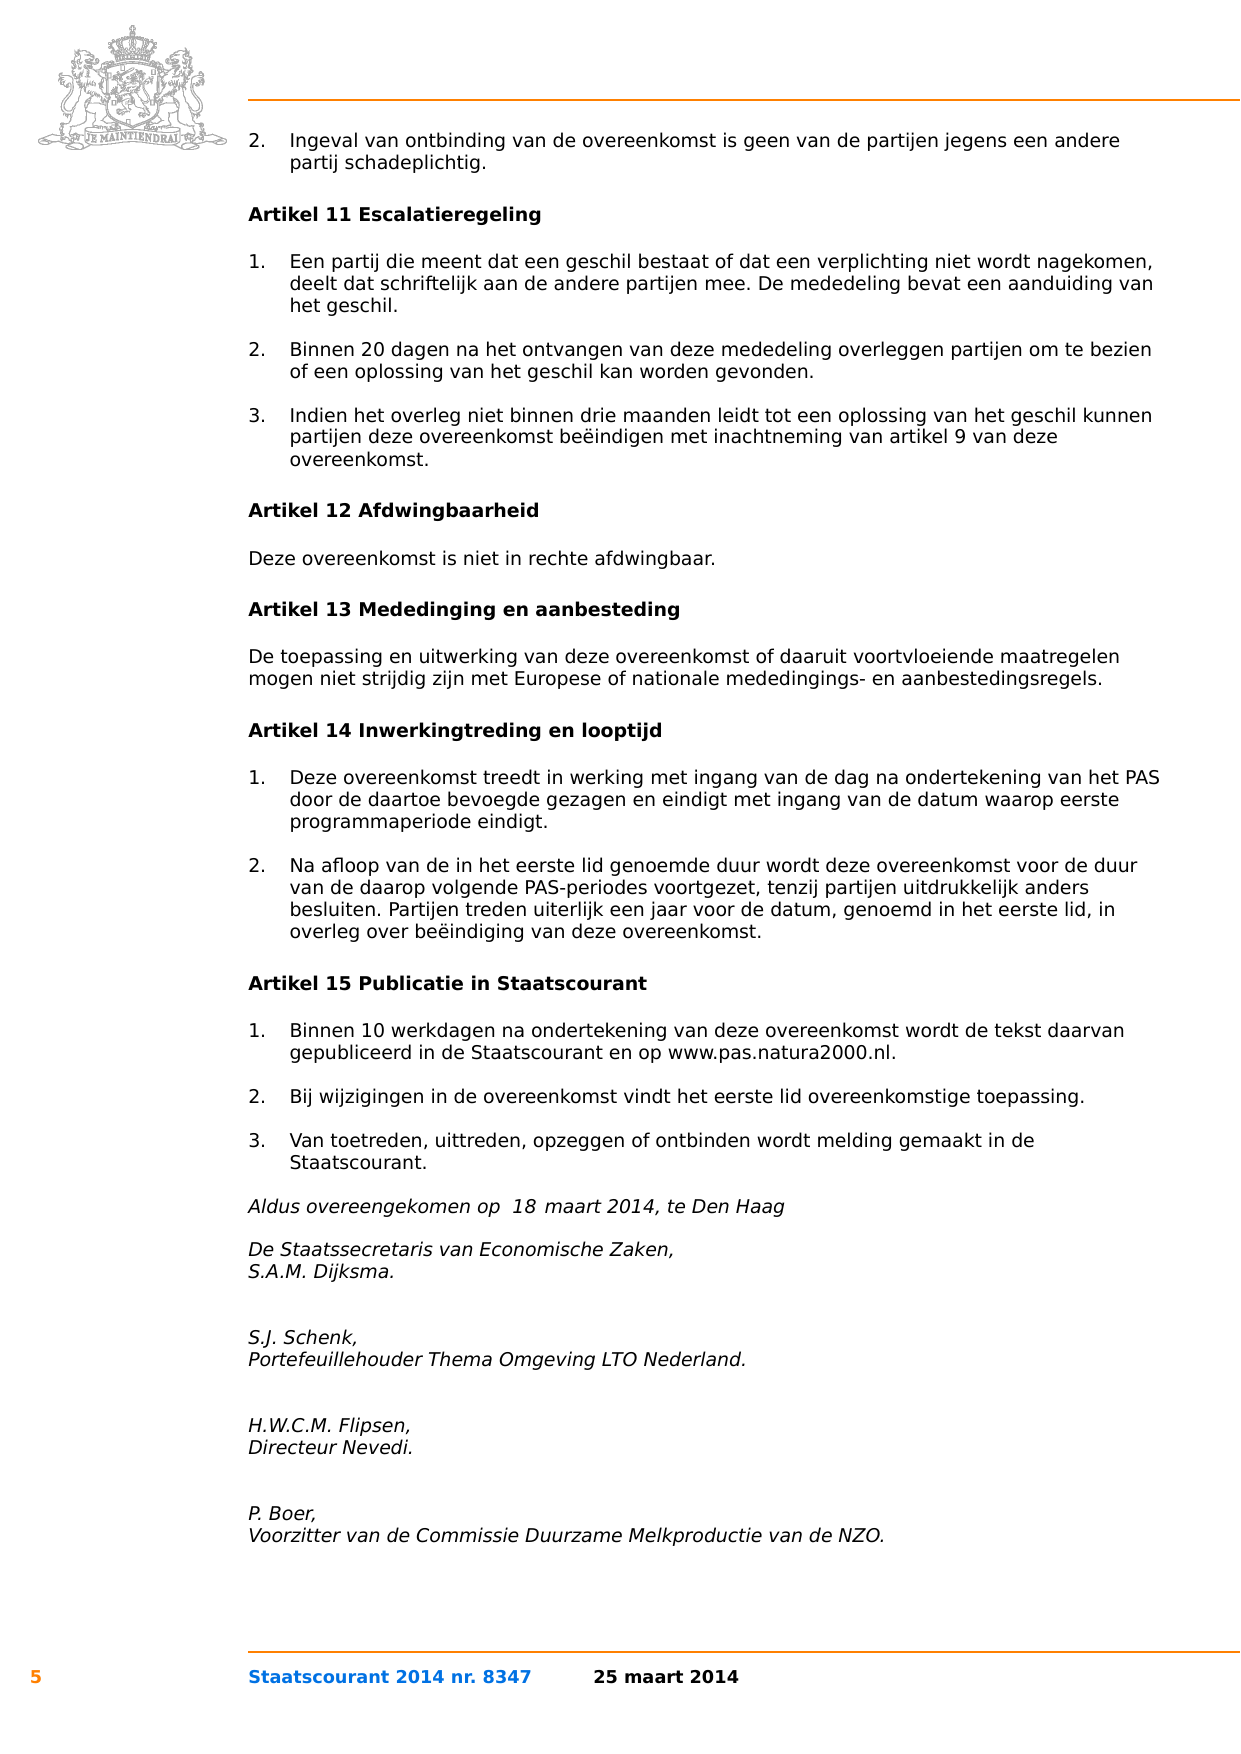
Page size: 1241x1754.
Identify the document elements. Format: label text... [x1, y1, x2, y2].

subtitle Artikel 14 Inwerkingtreding en looptijd [248, 720, 1163, 742]
text De Staatssecretaris van Economische Zaken, S.A.M. Dijksma. [248, 1239, 1163, 1283]
text 2. Binnen 20 dagen na het ontvangen van deze mededeling overleggen partijen om te bezien of een oplossing van het geschil kan worden gevonden. [248, 339, 1163, 383]
subtitle Artikel 12 Afdwingbaarheid [248, 500, 1163, 522]
text 2. Ingeval van ontbinding van de overeenkomst is geen van de partijen jegens een andere partij schadeplichtig. [248, 130, 1163, 174]
text Aldus overeengekomen op 18 maart 2014, te Den Haag [248, 1196, 1163, 1217]
subtitle Artikel 15 Publicatie in Staatscourant [248, 973, 1163, 995]
text Deze overeenkomst is niet in rechte afdwingbaar. [248, 547, 1163, 569]
text 2. Bij wijzigingen in de overeenkomst vindt het eerste lid overeenkomstige toepassing. [248, 1086, 1163, 1108]
text 2. Na afloop van de in het eerste lid genoemde duur wordt deze overeenkomst voor de duur van de daarop volgende PAS-periodes voortgezet, tenzij partijen uitdrukkelijk anders besluiten. Partijen treden uiterlijk een jaar voor de datum, genoemd in het eerste lid, in overleg over beëindiging van deze overeenkomst. [248, 855, 1163, 943]
text De toepassing en uitwerking van deze overeenkomst of daaruit voortvloeiende maatregelen mogen niet strijdig zijn met Europese of nationale mededingings- en aanbestedingsregels. [248, 646, 1163, 690]
text 1. Binnen 10 werkdagen na ondertekening van deze overeenkomst wordt de tekst daarvan gepubliceerd in de Staatscourant en op www.pas.natura2000.nl. [248, 1020, 1163, 1064]
subtitle Artikel 13 Mededinging en aanbesteding [248, 599, 1163, 621]
text 1. Een partij die meent dat een geschil bestaat of dat een verplichting niet wordt nagekomen, deelt dat schriftelijk aan de andere partijen mee. De mededeling bevat een aanduiding van het geschil. [248, 251, 1163, 317]
picture [38, 25, 227, 150]
text H.W.C.M. Flipsen, Directeur Nevedi. [248, 1393, 1163, 1459]
subtitle Artikel 11 Escalatieregeling [248, 204, 1163, 226]
text P. Boer, Voorzitter van de Commissie Duurzame Melkproductie van de NZO. [248, 1481, 1163, 1547]
text 1. Deze overeenkomst treedt in werking met ingang van de dag na ondertekening van het PAS door de daartoe bevoegde gezagen en eindigt met ingang van de datum waarop eerste programmaperiode eindigt. [248, 767, 1163, 833]
text S.J. Schenk, Portefeuillehouder Thema Omgeving LTO Nederland. [248, 1305, 1163, 1371]
text 3. Van toetreden, uittreden, opzeggen of ontbinden wordt melding gemaakt in de Staatscourant. [248, 1130, 1163, 1174]
text 3. Indien het overleg niet binnen drie maanden leidt tot een oplossing van het geschil kunnen partijen deze overeenkomst beëindigen met inachtneming van artikel 9 van deze overeenkomst. [248, 404, 1163, 470]
